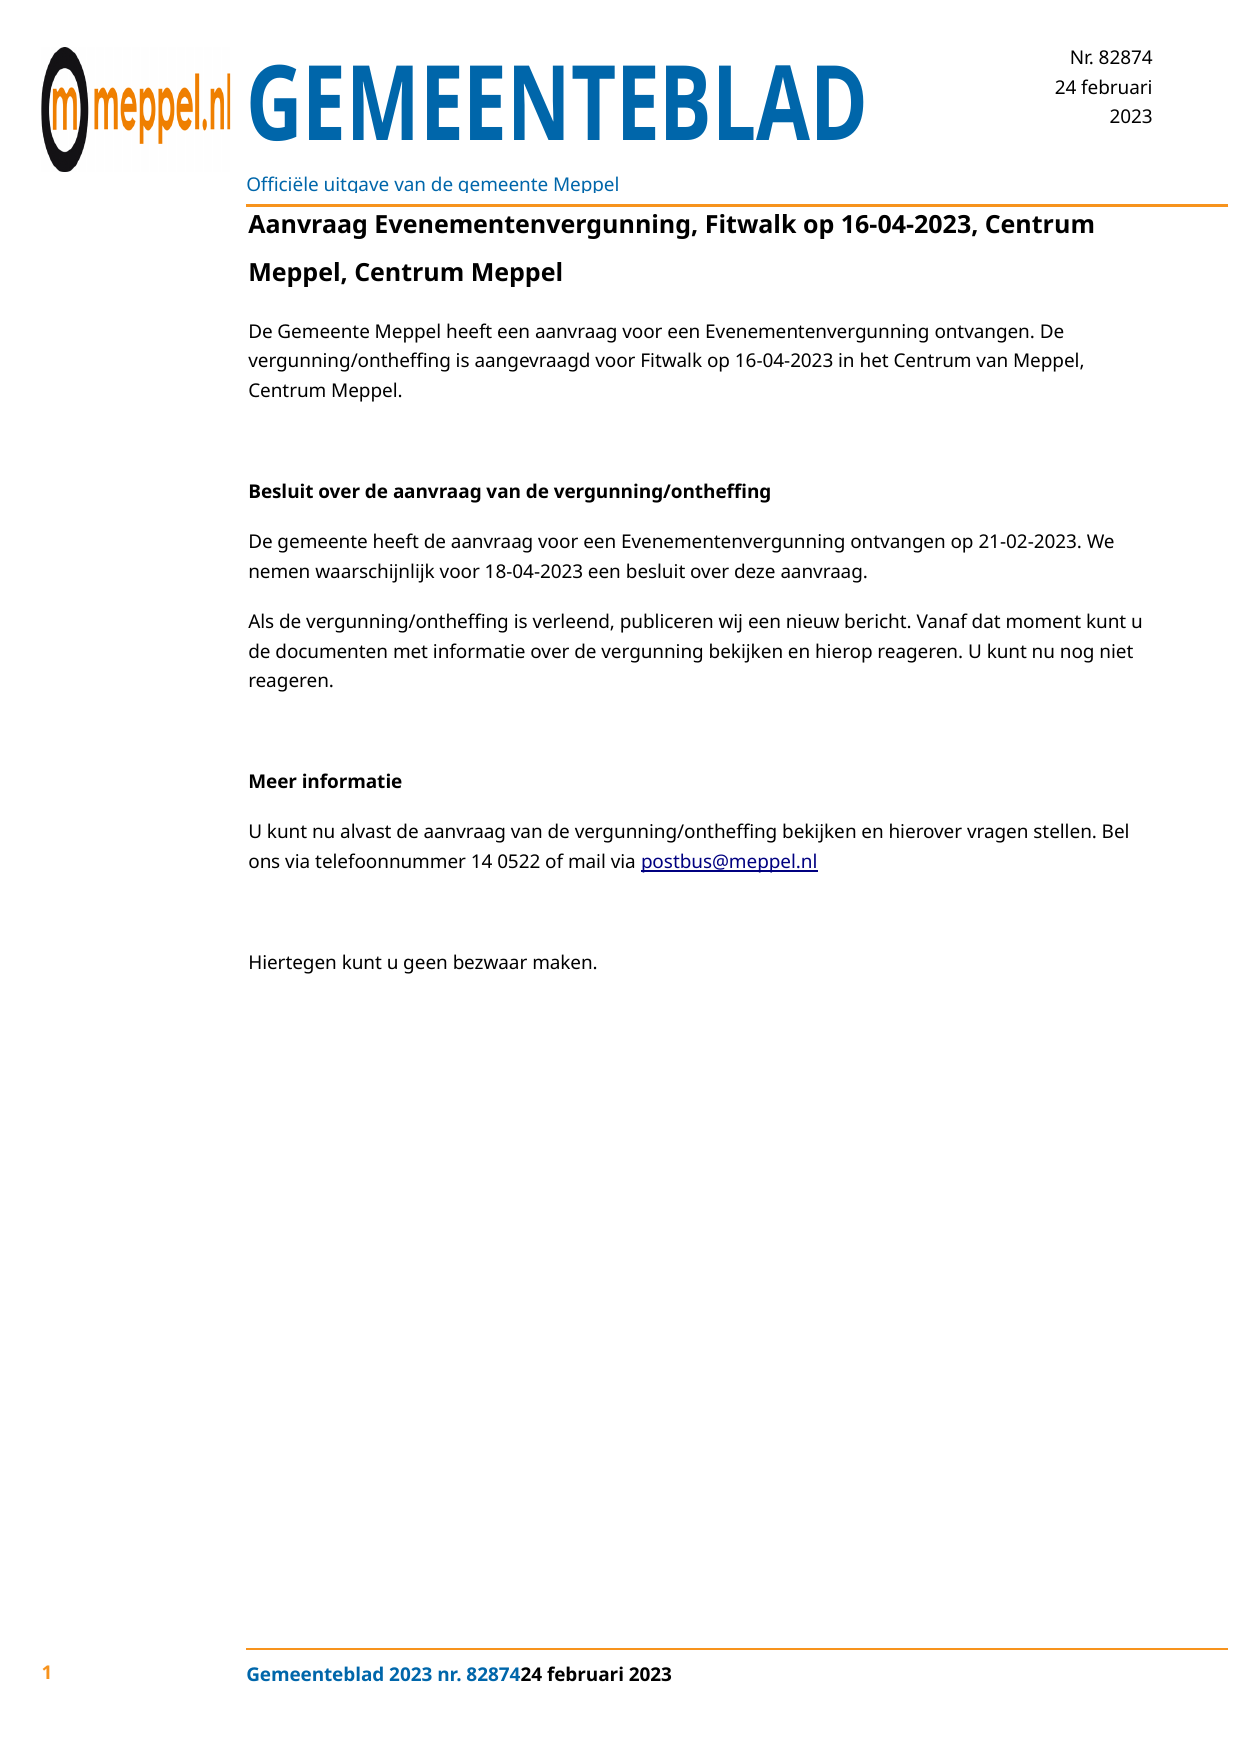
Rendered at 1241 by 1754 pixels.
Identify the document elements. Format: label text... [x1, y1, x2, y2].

text De gemeente heeft de aanvraag voor een Evenementenvergunning ontvangen op 21-02-2023. We nemen waarschijnlijk voor 18-04-2023 een besluit over deze aanvraag. [248, 528, 1152, 584]
picture [41, 47, 231, 172]
text Besluit over de aanvraag van de vergunning/ontheffing [248, 478, 1152, 504]
text Meer informatie [248, 768, 1152, 794]
text U kunt nu alvast de aanvraag van de vergunning/ontheffing bekijken en hierover vragen stellen. Bel ons via telefoonnummer 14 0522 of mail via postbus@meppel.nl [248, 819, 1152, 874]
text Aanvraag Evenementenvergunning, Fitwalk op 16-04-2023, Centrum Meppel, Centrum Meppel [248, 207, 1152, 288]
text Hiertegen kunt u geen bezwaar maken. [248, 949, 1152, 975]
text De Gemeente Meppel heeft een aanvraag voor een Evenementenvergunning ontvangen. De vergunning/ontheffing is aangevraagd voor Fitwalk op 16-04-2023 in het Centrum van Meppel, Centrum Meppel. [248, 318, 1152, 403]
text Als de vergunning/ontheffing is verleend, publiceren wij een nieuw bericht. Vanaf dat moment kunt u de documenten met informatie over de vergunning bekijken en hierop reageren. U kunt nu nog niet reageren. [248, 608, 1152, 693]
